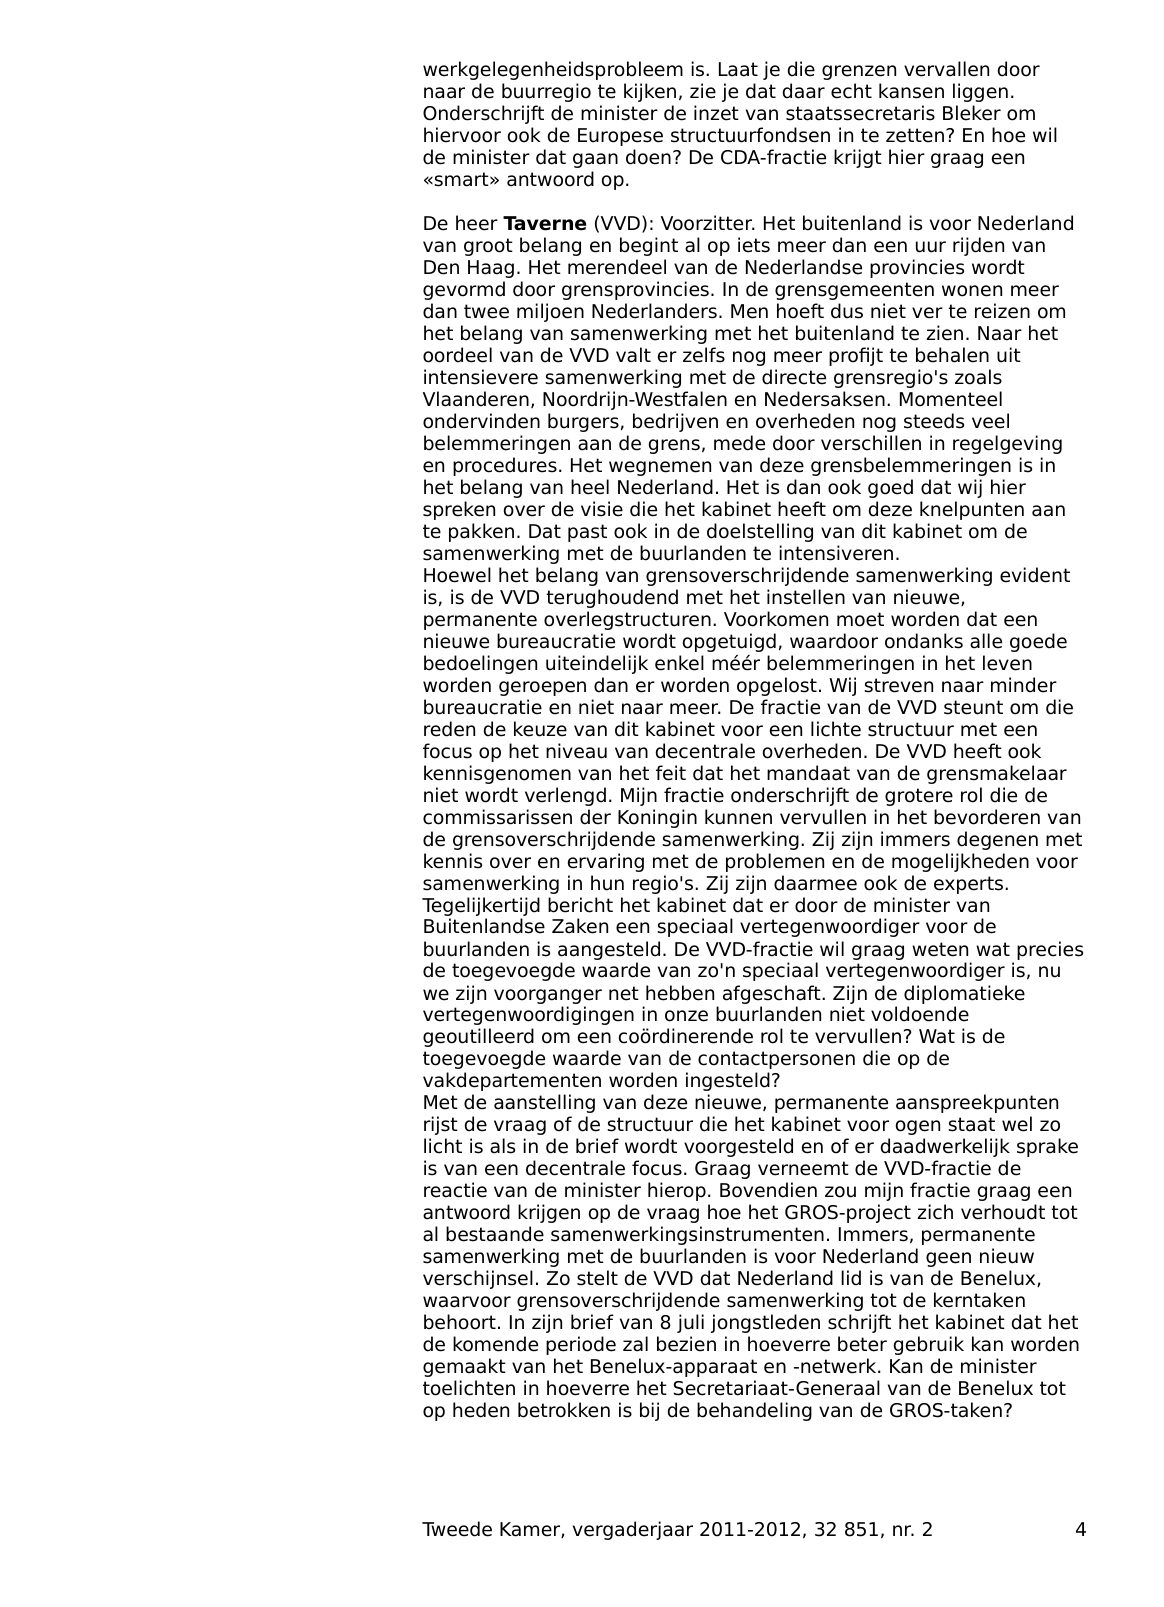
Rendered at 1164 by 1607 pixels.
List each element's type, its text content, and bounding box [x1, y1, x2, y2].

text De heer Taverne (VVD): Voorzitter. Het buitenland is voor Nederland van groot belang en begint al op iets meer dan een uur rijden van Den Haag. Het merendeel van de Nederlandse provincies wordt gevormd door grensprovincies. In de grensgemeenten wonen meer dan twee miljoen Nederlanders. Men hoeft dus niet ver te reizen om het belang van samenwerking met het buitenland te zien. Naar het oordeel van de VVD valt er zelfs nog meer profijt te behalen uit intensievere samenwerking met de directe grensregio's zoals Vlaanderen, Noordrijn-Westfalen en Nedersaksen. Momenteel ondervinden burgers, bedrijven en overheden nog steeds veel belemmeringen aan de grens, mede door verschillen in regelgeving en procedures. Het wegnemen van deze grensbelemmeringen is in het belang van heel Nederland. Het is dan ook goed dat wij hier spreken over de visie die het kabinet heeft om deze knelpunten aan te pakken. Dat past ook in de doelstelling van dit kabinet om de samenwerking met de buurlanden te intensiveren. [422, 213, 1087, 565]
text werkgelegenheidsprobleem is. Laat je die grenzen vervallen door naar de buurregio te kijken, zie je dat daar echt kansen liggen. Onderschrijft de minister de inzet van staatssecretaris Bleker om hiervoor ook de Europese structuurfondsen in te zetten? En hoe wil de minister dat gaan doen? De CDA-fractie krijgt hier graag een «smart» antwoord op. [422, 59, 1087, 191]
text Met de aanstelling van deze nieuwe, permanente aanspreekpunten rijst de vraag of de structuur die het kabinet voor ogen staat wel zo licht is als in de brief wordt voorgesteld en of er daadwerkelijk sprake is van een decentrale focus. Graag verneemt de VVD-fractie de reactie van de minister hierop. Bovendien zou mijn fractie graag een antwoord krijgen op de vraag hoe het GROS-project zich verhoudt tot al bestaande samenwerkingsinstrumenten. Immers, permanente samenwerking met de buurlanden is voor Nederland geen nieuw verschijnsel. Zo stelt de VVD dat Nederland lid is van de Benelux, waarvoor grensoverschrijdende samenwerking tot de kerntaken behoort. In zijn brief van 8 juli jongstleden schrijft het kabinet dat het de komende periode zal bezien in hoeverre beter gebruik kan worden gemaakt van het Benelux-apparaat en -netwerk. Kan de minister toelichten in hoeverre het Secretariaat-Generaal van de Benelux tot op heden betrokken is bij de behandeling van de GROS-taken? [422, 1092, 1087, 1422]
text Tegelijkertijd bericht het kabinet dat er door de minister van Buitenlandse Zaken een speciaal vertegenwoordiger voor de buurlanden is aangesteld. De VVD-fractie wil graag weten wat precies de toegevoegde waarde van zo'n speciaal vertegenwoordiger is, nu we zijn voorganger net hebben afgeschaft. Zijn de diplomatieke vertegenwoordigingen in onze buurlanden niet voldoende geoutilleerd om een coördinerende rol te vervullen? Wat is de toegevoegde waarde van de contactpersonen die op de vakdepartementen worden ingesteld? [422, 894, 1087, 1092]
text Hoewel het belang van grensoverschrijdende samenwerking evident is, is de VVD terughoudend met het instellen van nieuwe, permanente overlegstructuren. Voorkomen moet worden dat een nieuwe bureaucratie wordt opgetuigd, waardoor ondanks alle goede bedoelingen uiteindelijk enkel méér belemmeringen in het leven worden geroepen dan er worden opgelost. Wij streven naar minder bureaucratie en niet naar meer. De fractie van de VVD steunt om die reden de keuze van dit kabinet voor een lichte structuur met een focus op het niveau van decentrale overheden. De VVD heeft ook kennisgenomen van het feit dat het mandaat van de grensmakelaar niet wordt verlengd. Mijn fractie onderschrijft de grotere rol die de commissarissen der Koningin kunnen vervullen in het bevorderen van de grensoverschrijdende samenwerking. Zij zijn immers degenen met kennis over en ervaring met de problemen en de mogelijkheden voor samenwerking in hun regio's. Zij zijn daarmee ook de experts. [422, 565, 1087, 894]
